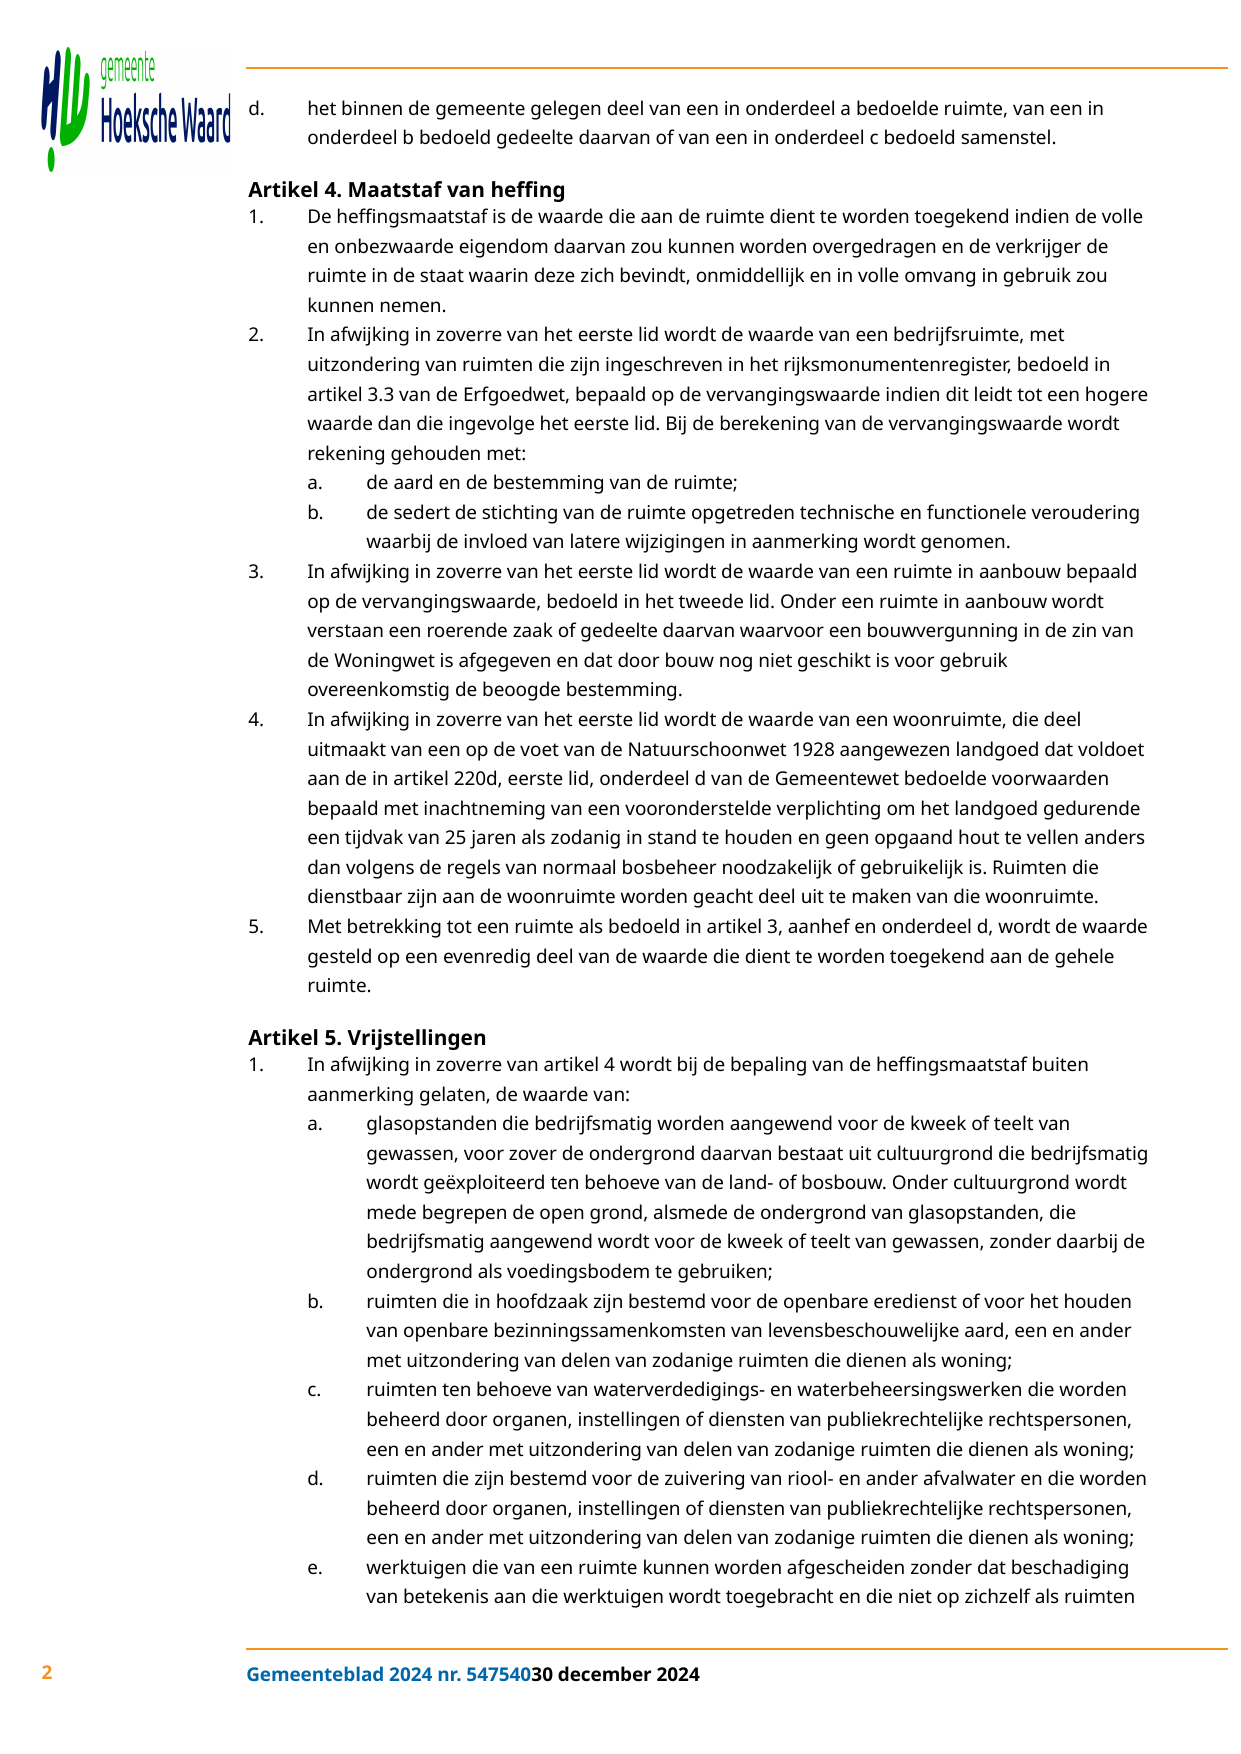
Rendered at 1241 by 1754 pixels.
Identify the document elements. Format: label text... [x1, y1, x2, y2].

list In afwijking in zoverre van het eerste lid wordt de waarde van een woonruimte, die deel uitmaakt van een op de voet van de Natuurschoonwet 1928 aangewezen landgoed dat voldoet aan de in artikel 220d, eerste lid, onderdeel d van de Gemeentewet bedoelde voorwaarden bepaald met inachtneming van een vooronderstelde verplichting om het landgoed gedurende een tijdvak van 25 jaren als zodanig in stand te houden en geen opgaand hout te vellen anders dan volgens de regels van normaal bosbeheer noodzakelijk of gebruikelijk is. Ruimten die dienstbaar zijn aan de woonruimte worden geacht deel uit te maken van die woonruimte. [248, 706, 1152, 909]
list het binnen de gemeente gelegen deel van een in onderdeel a bedoelde ruimte, van een in onderdeel b bedoeld gedeelte daarvan of van een in onderdeel c bedoeld samenstel. [248, 95, 1152, 150]
list werktuigen die van een ruimte kunnen worden afgescheiden zonder dat beschadiging van betekenis aan die werktuigen wordt toegebracht en die niet op zichzelf als ruimten [307, 1554, 1152, 1609]
list De heffingsmaatstaf is de waarde die aan de ruimte dient te worden toegekend indien de volle en onbezwaarde eigendom daarvan zou kunnen worden overgedragen en de verkrijger de ruimte in de staat waarin deze zich bevindt, onmiddellijk en in volle omvang in gebruik zou kunnen nemen. [248, 203, 1152, 318]
list In afwijking in zoverre van het eerste lid wordt de waarde van een ruimte in aanbouw bepaald op de vervangingswaarde, bedoeld in het tweede lid. Onder een ruimte in aanbouw wordt verstaan een roerende zaak of gedeelte daarvan waarvoor een bouwvergunning in de zin van de Woningwet is afgegeven en dat door bouw nog niet geschikt is voor gebruik overeenkomstig de beoogde bestemming. [248, 558, 1152, 702]
list ruimten die zijn bestemd voor de zuivering van riool- en ander afvalwater en die worden beheerd door organen, instellingen of diensten van publiekrechtelijke rechtspersonen, een en ander met uitzondering van delen van zodanige ruimten die dienen als woning; [307, 1465, 1152, 1550]
list In afwijking in zoverre van het eerste lid wordt de waarde van een bedrijfsruimte, met uitzondering van ruimten die zijn ingeschreven in het rijksmonumentenregister, bedoeld in artikel 3.3 van de Erfgoedwet, bepaald op de vervangingswaarde indien dit leidt tot een hogere waarde dan die ingevolge het eerste lid. Bij de berekening van de vervangingswaarde wordt rekening gehouden met: [248, 322, 1152, 466]
list In afwijking in zoverre van artikel 4 wordt bij de bepaling van de heffingsmaatstaf buiten aanmerking gelaten, de waarde van: [248, 1051, 1152, 1107]
list ruimten ten behoeve van waterverdedigings- en waterbeheersingswerken die worden beheerd door organen, instellingen of diensten van publiekrechtelijke rechtspersonen, een en ander met uitzondering van delen van zodanige ruimten die dienen als woning; [307, 1377, 1152, 1462]
list glasopstanden die bedrijfsmatig worden aangewend voor de kweek of teelt van gewassen, voor zover de ondergrond daarvan bestaat uit cultuurgrond die bedrijfsmatig wordt geëxploiteerd ten behoeve van de land- of bosbouw. Onder cultuurgrond wordt mede begrepen de open grond, alsmede de ondergrond van glasopstanden, die bedrijfsmatig aangewend wordt voor de kweek of teelt van gewassen, zonder daarbij de ondergrond als voedingsbodem te gebruiken; [307, 1110, 1152, 1284]
picture [41, 47, 231, 172]
list de sedert de stichting van de ruimte opgetreden technische en functionele veroudering waarbij de invloed van latere wijzigingen in aanmerking wordt genomen. [307, 499, 1152, 554]
text Artikel 5. Vrijstellingen [248, 1023, 1152, 1051]
list Met betrekking tot een ruimte als bedoeld in artikel 3, aanhef en onderdeel d, wordt de waarde gesteld op een evenredig deel van de waarde die dient te worden toegekend aan de gehele ruimte. [248, 913, 1152, 998]
list de aard en de bestemming van de ruimte; [307, 469, 1152, 495]
list ruimten die in hoofdzaak zijn bestemd voor de openbare eredienst of voor het houden van openbare bezinningssamenkomsten van levensbeschouwelijke aard, een en ander met uitzondering van delen van zodanige ruimten die dienen als woning; [307, 1288, 1152, 1373]
text Artikel 4. Maatstaf van heffing [248, 175, 1152, 203]
